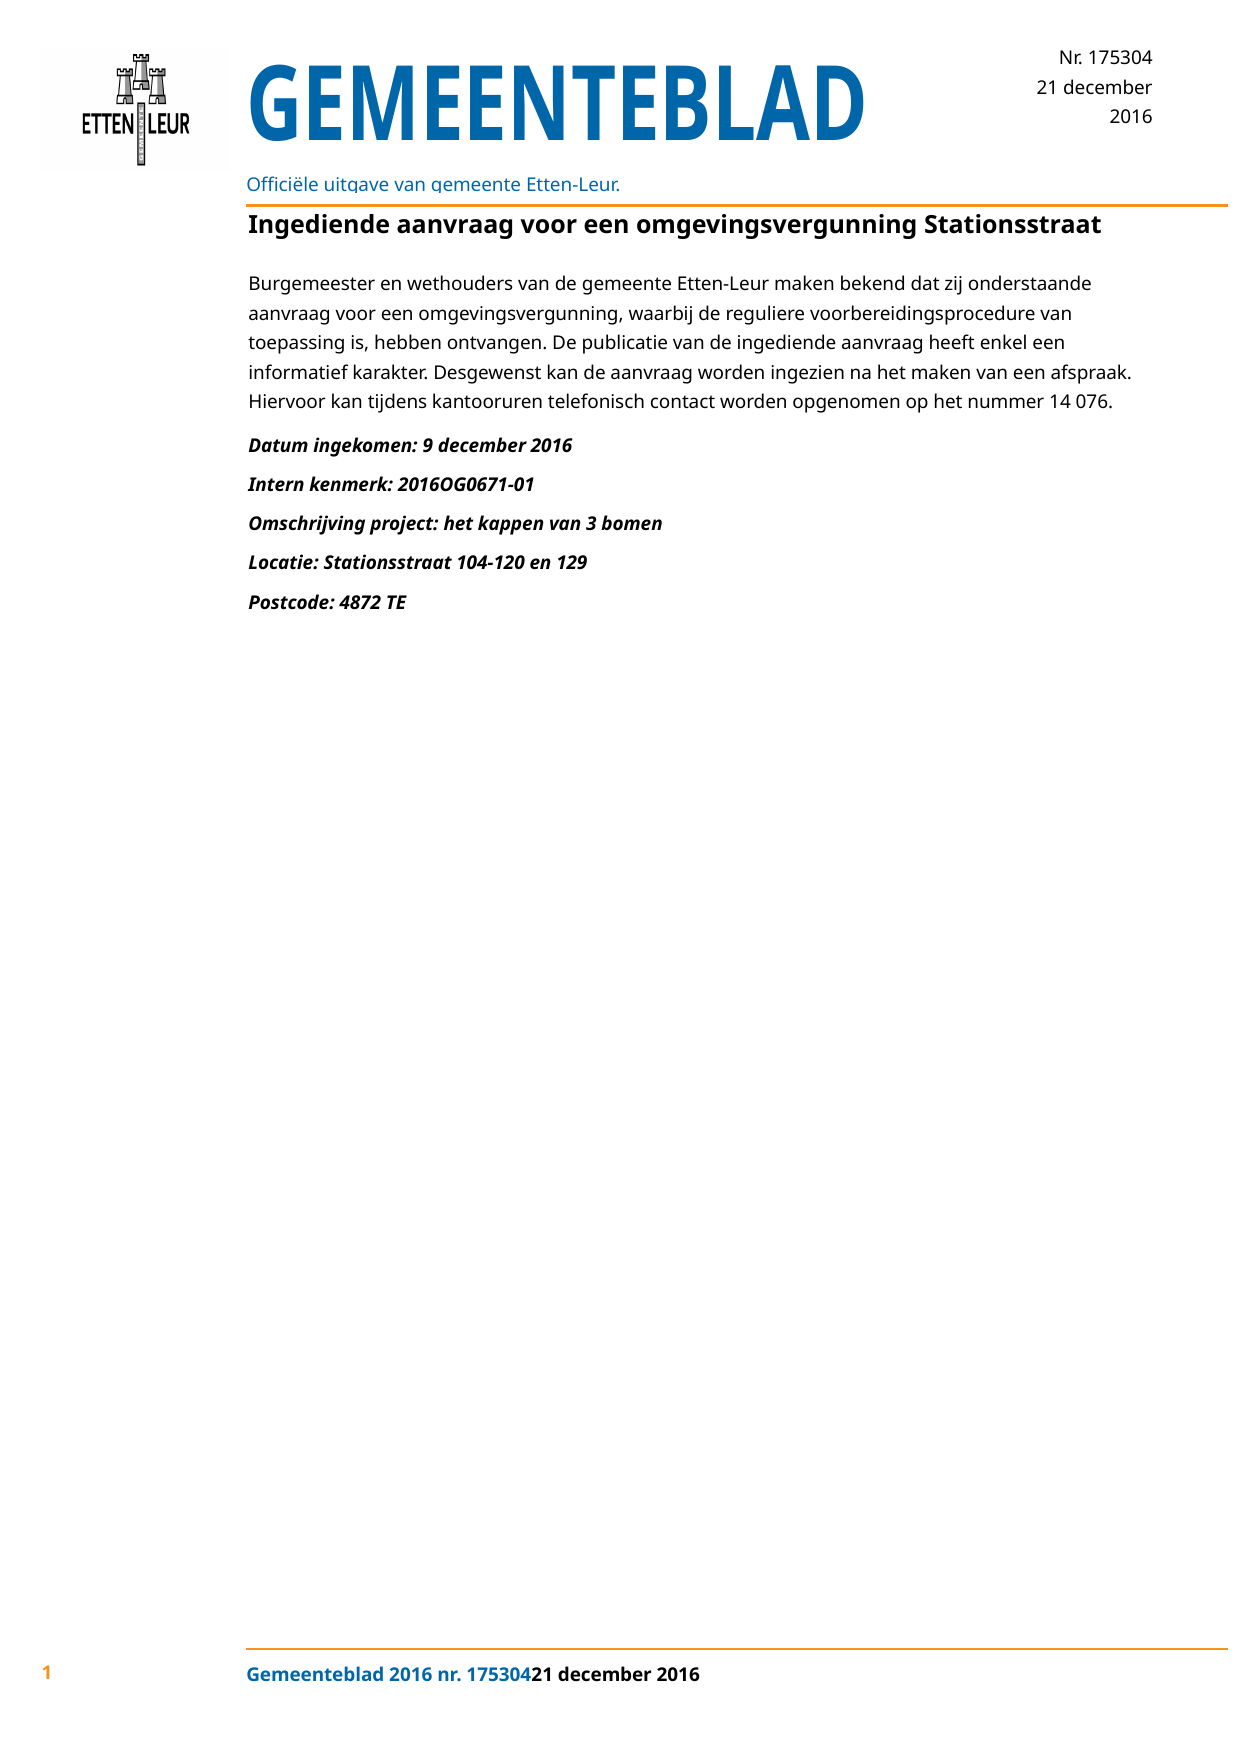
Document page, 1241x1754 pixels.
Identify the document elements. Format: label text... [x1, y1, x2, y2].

text Postcode: 4872 TE [248, 589, 1152, 614]
text Burgemeester en wethouders van de gemeente Etten-Leur maken bekend dat zij onderstaande aanvraag voor een omgevingsvergunning, waarbij de reguliere voorbereidingsprocedure van toepassing is, hebben ontvangen. De publicatie van de ingediende aanvraag heeft enkel een informatief karakter. Desgewenst kan de aanvraag worden ingezien na het maken van een afspraak. Hiervoor kan tijdens kantooruren telefonisch contact worden opgenomen op het nummer 14 076. [248, 270, 1152, 414]
text Omschrijving project: het kappen van 3 bomen [248, 510, 1152, 536]
text Intern kenmerk: 2016OG0671-01 [248, 471, 1152, 497]
picture [41, 47, 231, 172]
text Locatie: Stationsstraat 104-120 en 129 [248, 549, 1152, 575]
text Ingediende aanvraag voor een omgevingsvergunning Stationsstraat [248, 207, 1152, 241]
text Datum ingekomen: 9 december 2016 [248, 432, 1152, 457]
